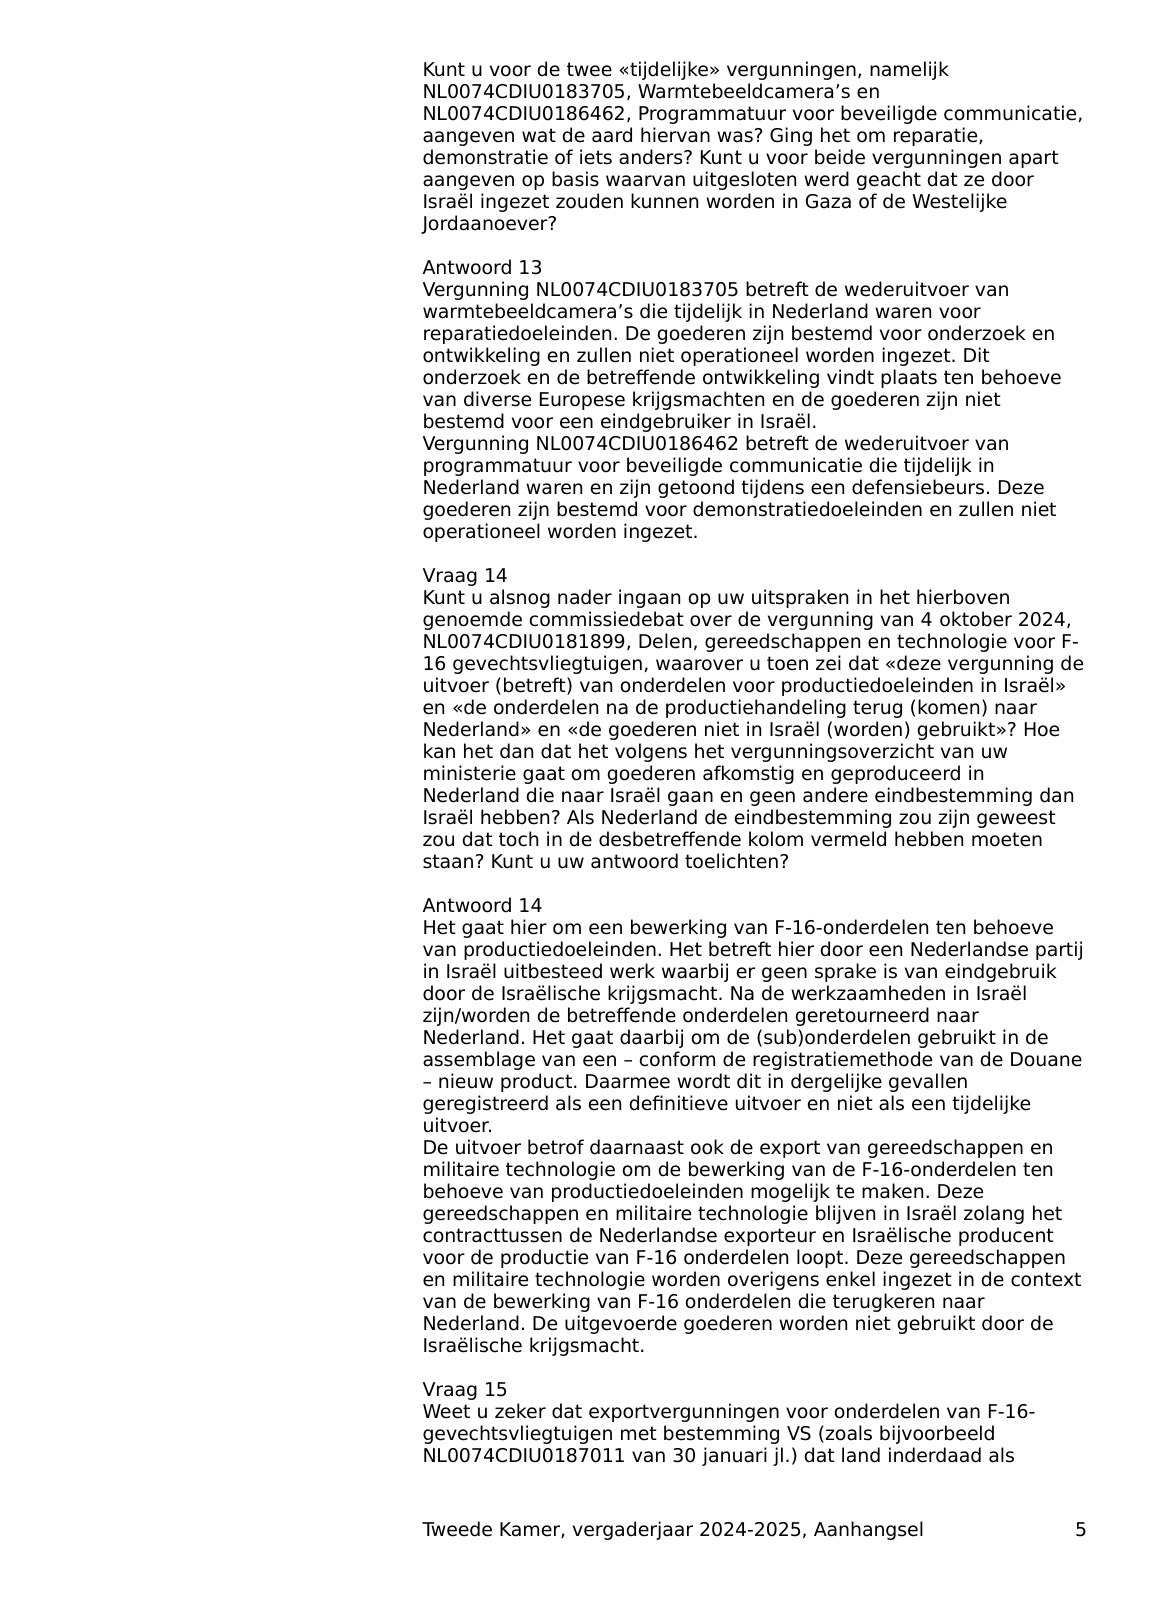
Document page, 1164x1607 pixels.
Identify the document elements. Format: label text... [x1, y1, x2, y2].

text Kunt u voor de twee «tijdelijke» vergunningen, namelijk NL0074CDIU0183705, Warmtebeeldcamera’s en NL0074CDIU0186462, Programmatuur voor beveiligde communicatie, aangeven wat de aard hiervan was? Ging het om reparatie, demonstratie of iets anders? Kunt u voor beide vergunningen apart aangeven op basis waarvan uitgesloten werd geacht dat ze door Israël ingezet zouden kunnen worden in Gaza of de Westelijke Jordaanoever? [422, 59, 1087, 235]
text Vergunning NL0074CDIU0183705 betreft de wederuitvoer van warmtebeeldcamera’s die tijdelijk in Nederland waren voor reparatiedoeleinden. De goederen zijn bestemd voor onderzoek en ontwikkeling en zullen niet operationeel worden ingezet. Dit onderzoek en de betreffende ontwikkeling vindt plaats ten behoeve van diverse Europese krijgsmachten en de goederen zijn niet bestemd voor een eindgebruiker in Israël. [422, 279, 1087, 433]
text Vergunning NL0074CDIU0186462 betreft de wederuitvoer van programmatuur voor beveiligde communicatie die tijdelijk in Nederland waren en zijn getoond tijdens een defensiebeurs. Deze goederen zijn bestemd voor demonstratiedoeleinden en zullen niet operationeel worden ingezet. [422, 433, 1087, 543]
text Vraag 15 [422, 1379, 1087, 1401]
text Het gaat hier om een bewerking van F-16-onderdelen ten behoeve van productiedoeleinden. Het betreft hier door een Nederlandse partij in Israël uitbesteed werk waarbij er geen sprake is van eindgebruik door de Israëlische krijgsmacht. Na de werkzaamheden in Israël zijn/worden de betreffende onderdelen geretourneerd naar Nederland. Het gaat daarbij om de (sub)onderdelen gebruikt in de assemblage van een – conform de registratiemethode van de Douane – nieuw product. Daarmee wordt dit in dergelijke gevallen geregistreerd als een definitieve uitvoer en niet als een tijdelijke uitvoer. [422, 917, 1087, 1137]
text Antwoord 14 [422, 895, 1087, 917]
text De uitvoer betrof daarnaast ook de export van gereedschappen en militaire technologie om de bewerking van de F-16-onderdelen ten behoeve van productiedoeleinden mogelijk te maken. Deze gereedschappen en militaire technologie blijven in Israël zolang het contracttussen de Nederlandse exporteur en Israëlische producent voor de productie van F-16 onderdelen loopt. Deze gereedschappen en militaire technologie worden overigens enkel ingezet in de context van de bewerking van F-16 onderdelen die terugkeren naar Nederland. De uitgevoerde goederen worden niet gebruikt door de Israëlische krijgsmacht. [422, 1137, 1087, 1356]
text Weet u zeker dat exportvergunningen voor onderdelen van F-16-gevechtsvliegtuigen met bestemming VS (zoals bijvoorbeeld NL0074CDIU0187011 van 30 januari jl.) dat land inderdaad als [422, 1401, 1087, 1467]
text Antwoord 13 [422, 257, 1087, 279]
text Vraag 14 [422, 565, 1087, 587]
text Kunt u alsnog nader ingaan op uw uitspraken in het hierboven genoemde commissiedebat over de vergunning van 4 oktober 2024, NL0074CDIU0181899, Delen, gereedschappen en technologie voor F-16 gevechtsvliegtuigen, waarover u toen zei dat «deze vergunning de uitvoer (betreft) van onderdelen voor productiedoeleinden in Israël» en «de onderdelen na de productiehandeling terug (komen) naar Nederland» en «de goederen niet in Israël (worden) gebruikt»? Hoe kan het dan dat het volgens het vergunningsoverzicht van uw ministerie gaat om goederen afkomstig en geproduceerd in Nederland die naar Israël gaan en geen andere eindbestemming dan Israël hebben? Als Nederland de eindbestemming zou zijn geweest zou dat toch in de desbetreffende kolom vermeld hebben moeten staan? Kunt u uw antwoord toelichten? [422, 587, 1087, 873]
